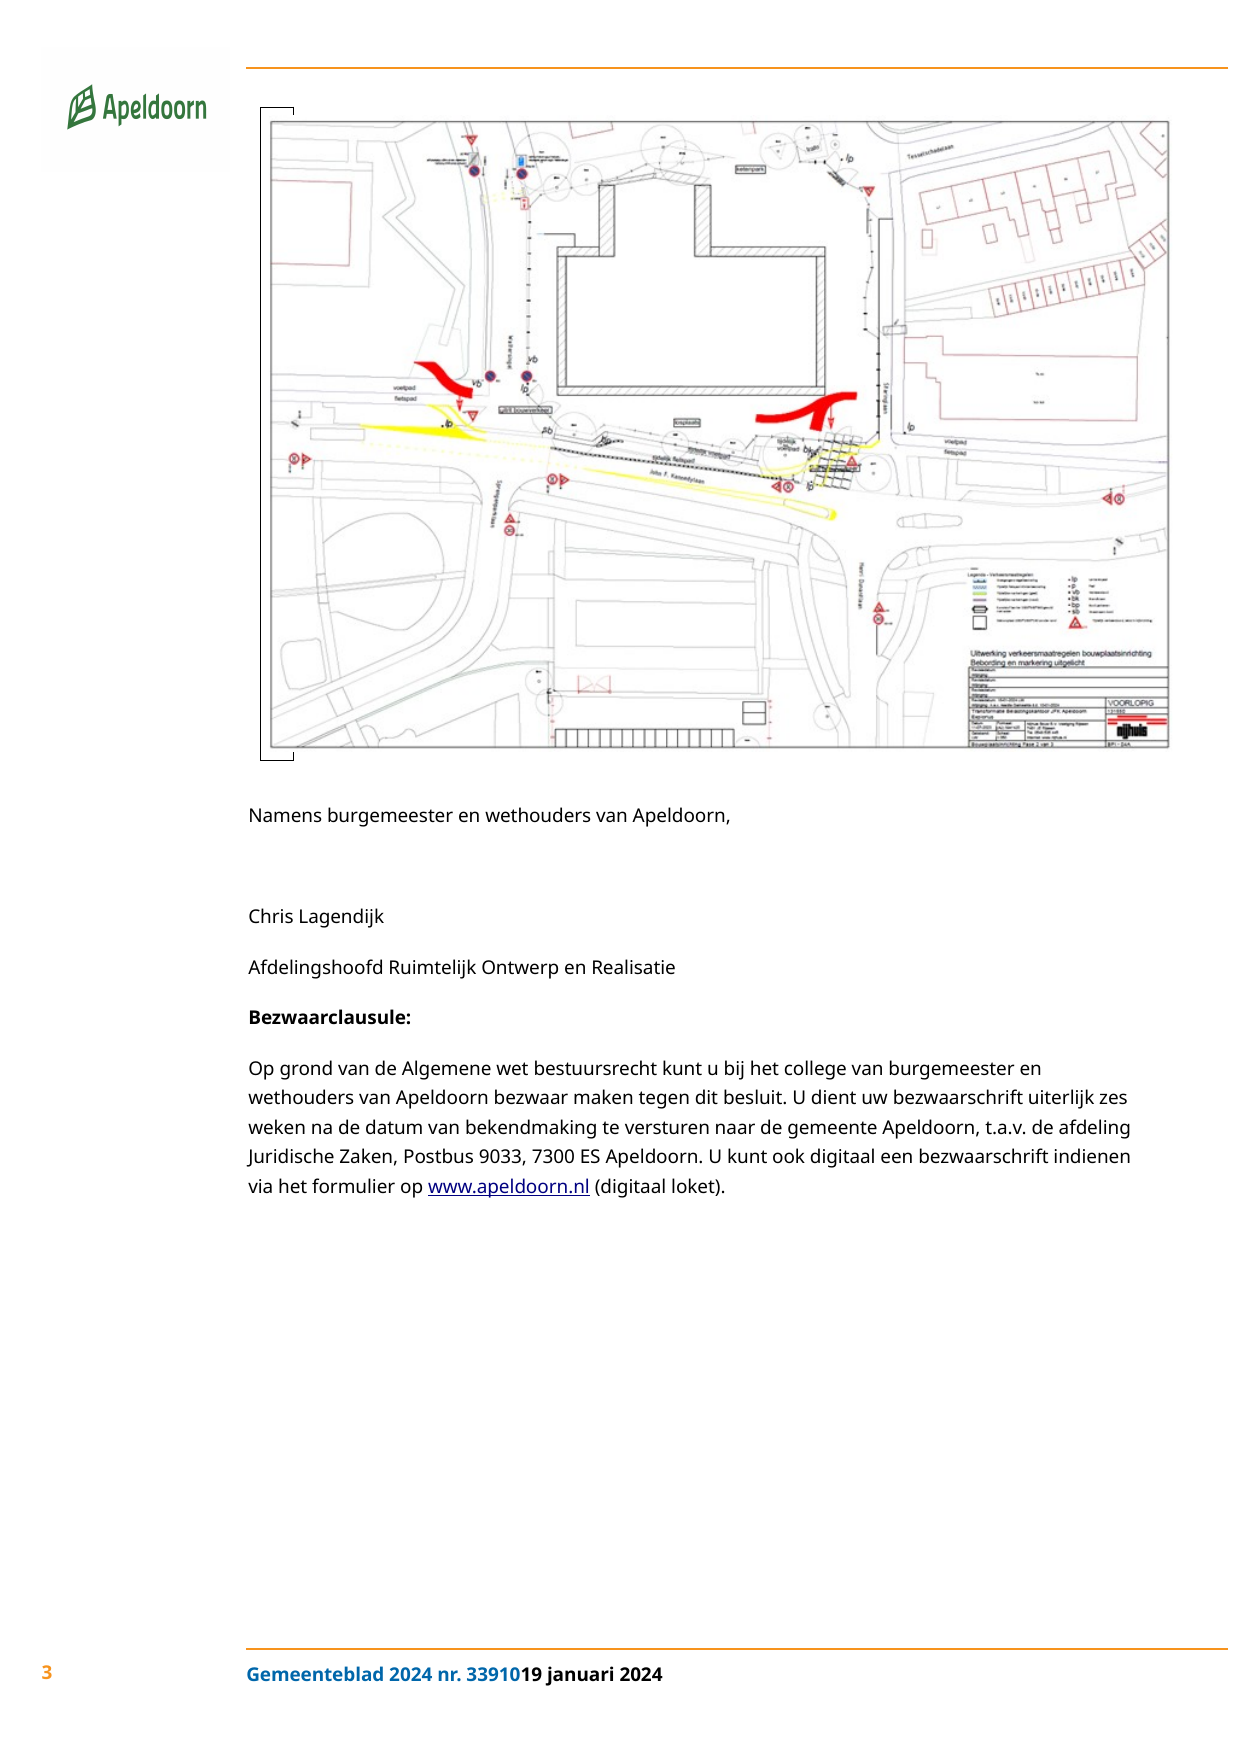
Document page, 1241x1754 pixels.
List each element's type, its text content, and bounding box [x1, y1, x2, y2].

text Bezwaarclausule: [248, 1004, 1152, 1030]
text Chris Lagendijk [248, 903, 1152, 929]
text Afdelingshoofd Ruimtelijk Ontwerp en Realisatie [248, 954, 1152, 980]
text Op grond van de Algemene wet bestuursrecht kunt u bij het college van burgemeester en wethouders van Apeldoorn bezwaar maken tegen dit besluit. U dient uw bezwaarschrift uiterlijk zes weken na de datum van bekendmaking te versturen naar de gemeente Apeldoorn, t.a.v. de afdeling Juridische Zaken, Postbus 9033, 7300 ES Apeldoorn. U kunt ook digitaal een bezwaarschrift indienen via het formulier op www.apeldoorn.nl (digitaal loket). [248, 1055, 1152, 1199]
picture [268, 115, 1173, 752]
picture [41, 47, 231, 172]
text Namens burgemeester en wethouders van Apeldoorn, [248, 803, 1152, 828]
